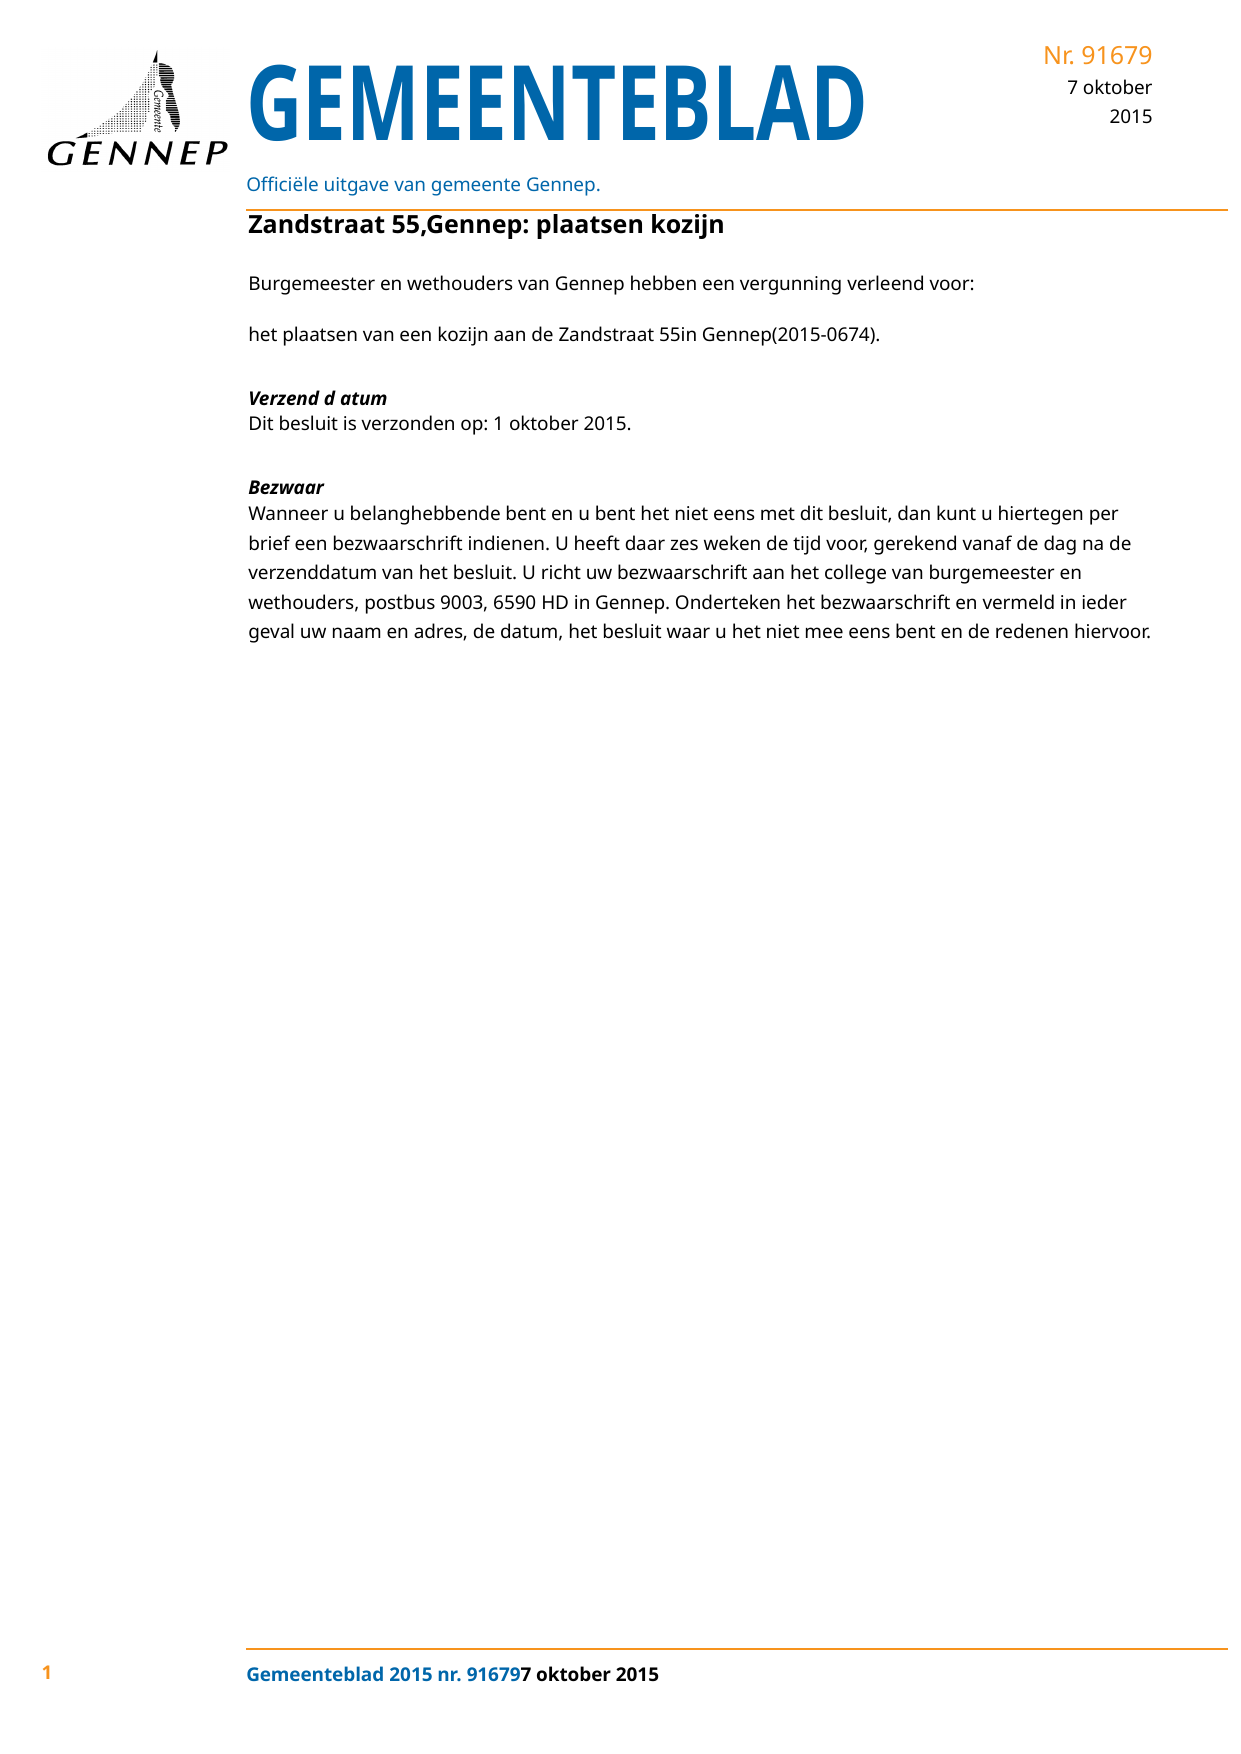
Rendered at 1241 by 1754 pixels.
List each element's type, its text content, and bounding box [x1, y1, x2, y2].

picture [41, 47, 231, 172]
text Burgemeester en wethouders van Gennep hebben een vergunning verleend voor: [248, 270, 1152, 296]
text Bezwaar [248, 474, 1152, 500]
text het plaatsen van een kozijn aan de Zandstraat 55in Gennep(2015-0674). [248, 321, 1152, 346]
text Verzend d atum [248, 385, 1152, 410]
text Zandstraat 55,Gennep: plaatsen kozijn [248, 211, 1152, 241]
text Wanneer u belanghebbende bent en u bent het niet eens met dit besluit, dan kunt u hiertegen per brief een bezwaarschrift indienen. U heeft daar zes weken de tijd voor, gerekend vanaf de dag na de verzenddatum van het besluit. U richt uw bezwaarschrift aan het college van burgemeester en wethouders, postbus 9003, 6590 HD in Gennep. Onderteken het bezwaarschrift en vermeld in ieder geval uw naam en adres, de datum, het besluit waar u het niet mee eens bent en de redenen hiervoor. [248, 500, 1152, 644]
text Dit besluit is verzonden op: 1 oktober 2015. [248, 410, 1152, 436]
